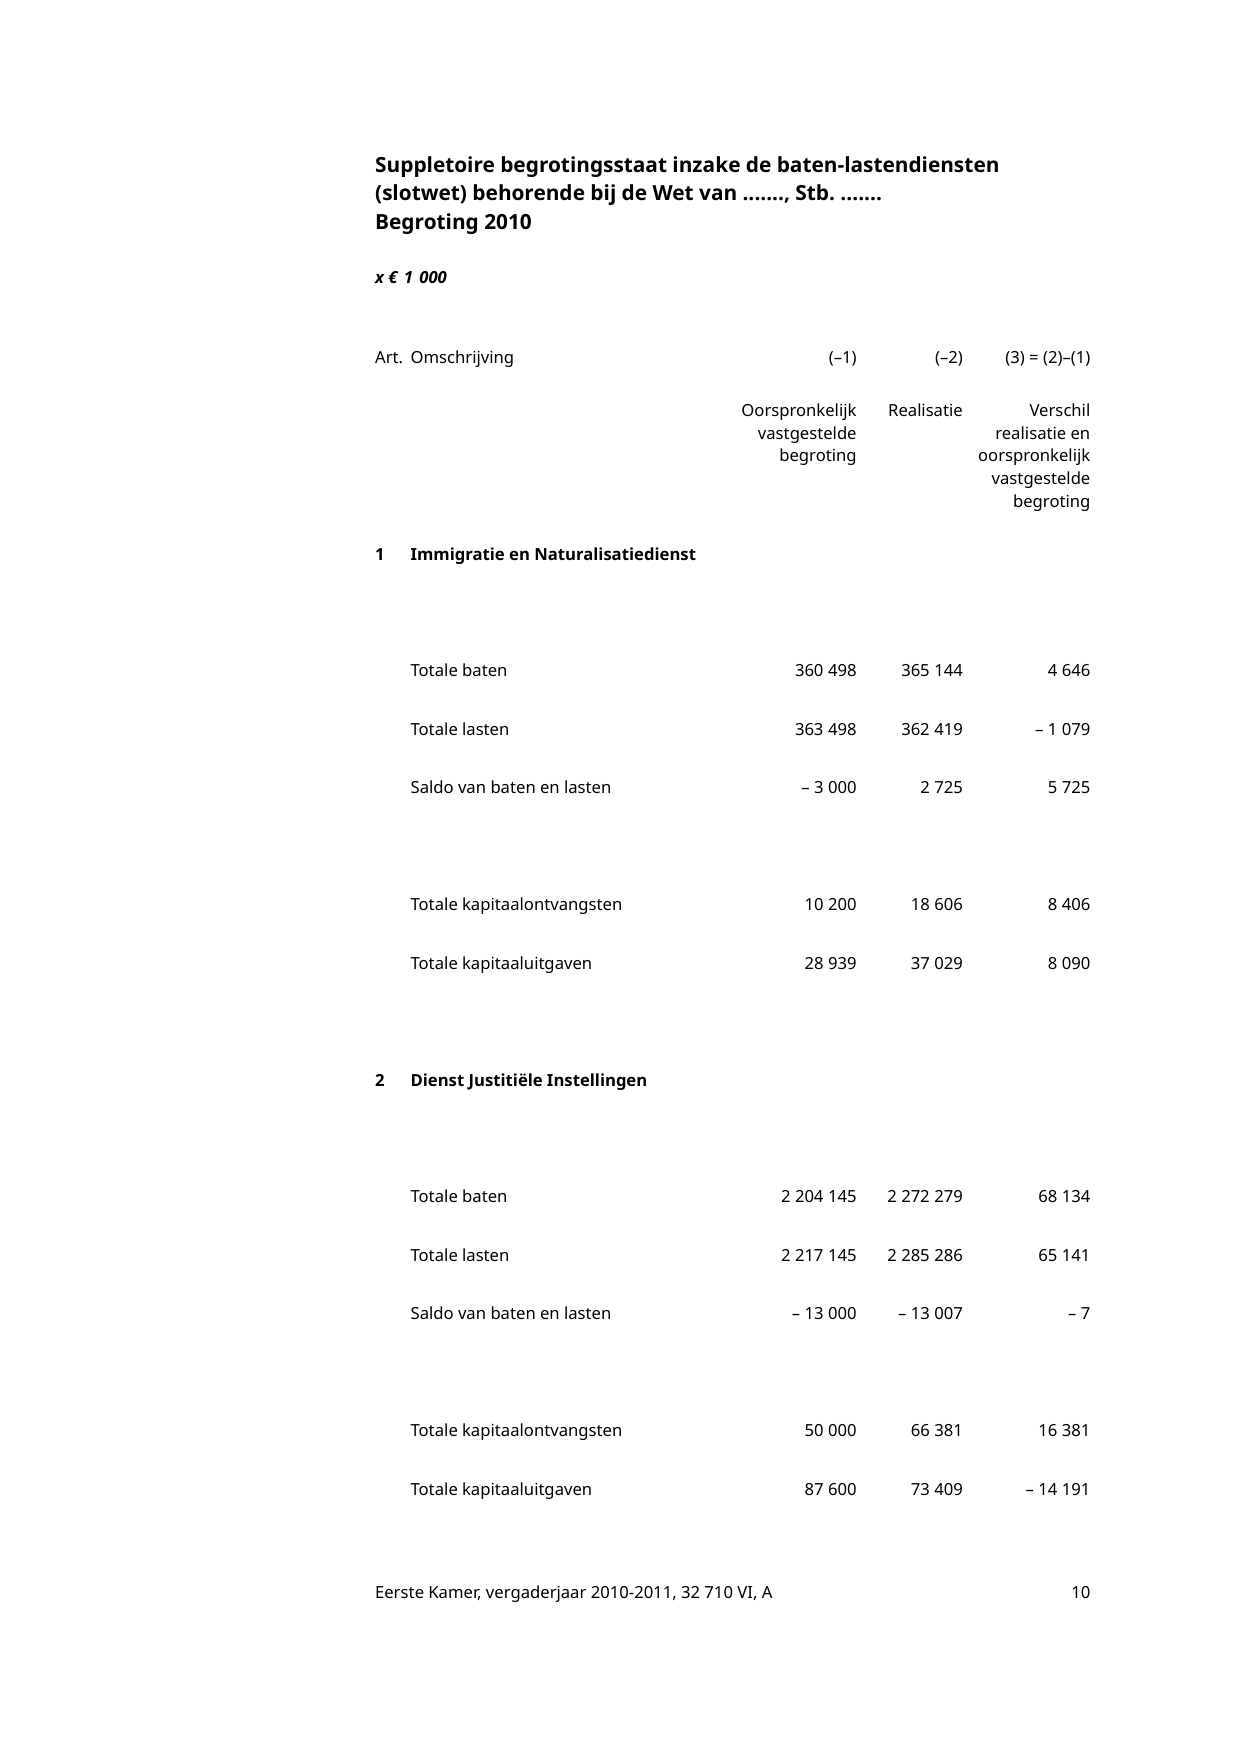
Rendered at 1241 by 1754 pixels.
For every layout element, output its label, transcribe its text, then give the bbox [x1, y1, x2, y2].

table_cell [375, 776, 410, 834]
table_cell Totale kapitaalontvangsten [410, 893, 729, 951]
table_cell [410, 1010, 729, 1068]
table_cell [729, 834, 856, 893]
table_cell [410, 1360, 729, 1419]
table_cell [856, 542, 963, 601]
table_cell 37 029 [856, 951, 963, 1010]
table_cell [729, 1010, 856, 1068]
table_cell [375, 399, 410, 542]
table_cell 2 204 145 [729, 1185, 856, 1243]
table_cell [729, 1360, 856, 1419]
table_cell Totale baten [410, 659, 729, 717]
table_cell [375, 659, 410, 717]
table_cell – 3 000 [729, 776, 856, 834]
table_cell 365 144 [856, 659, 963, 717]
table_cell 2 285 286 [856, 1244, 963, 1302]
table_header (–2) [856, 346, 963, 399]
table_header (3) = (2)–(1) [963, 346, 1090, 399]
table_cell [375, 601, 410, 659]
table_cell Saldo van baten en lasten [410, 1302, 729, 1360]
table_cell [410, 1127, 729, 1185]
table_cell Totale lasten [410, 718, 729, 776]
table_cell Dienst Justitiële Instellingen [410, 1068, 729, 1127]
table_cell Verschil realisatie en oorspronkelijk vastgestelde begroting [963, 399, 1090, 542]
table_cell 8 090 [963, 951, 1090, 1010]
table_cell [963, 1127, 1090, 1185]
table_cell Saldo van baten en lasten [410, 776, 729, 834]
table_cell 362 419 [856, 718, 963, 776]
table_cell – 7 [963, 1302, 1090, 1360]
table_header (–1) [729, 346, 856, 399]
table_cell Totale kapitaaluitgaven [410, 1477, 729, 1536]
table_cell [375, 834, 410, 893]
table_cell Realisatie [856, 399, 963, 542]
table_cell 2 [375, 1068, 410, 1127]
table_cell 2 217 145 [729, 1244, 856, 1302]
table_cell [856, 1010, 963, 1068]
table_cell Totale kapitaalontvangsten [410, 1419, 729, 1477]
table_cell 73 409 [856, 1477, 963, 1536]
table_header Art. [375, 346, 410, 399]
table_cell [963, 542, 1090, 601]
table_cell [963, 601, 1090, 659]
table_cell [375, 718, 410, 776]
table_cell 5 725 [963, 776, 1090, 834]
table_cell [963, 834, 1090, 893]
table_cell [729, 1127, 856, 1185]
table_cell Totale baten [410, 1185, 729, 1243]
table_cell [375, 951, 410, 1010]
table_cell 1 [375, 542, 410, 601]
table_cell 87 600 [729, 1477, 856, 1536]
table_cell [375, 893, 410, 951]
table_cell [856, 601, 963, 659]
table_cell [856, 1068, 963, 1127]
table_cell 50 000 [729, 1419, 856, 1477]
table_cell 18 606 [856, 893, 963, 951]
table_cell [375, 1360, 410, 1419]
table_cell [375, 1185, 410, 1243]
table_cell [375, 1419, 410, 1477]
table_cell – 13 000 [729, 1302, 856, 1360]
table_cell [410, 399, 729, 542]
table_cell [375, 1010, 410, 1068]
table_cell – 14 191 [963, 1477, 1090, 1536]
table_cell 28 939 [729, 951, 856, 1010]
table_cell 363 498 [729, 718, 856, 776]
table_cell [375, 1477, 410, 1536]
table_cell 8 406 [963, 893, 1090, 951]
table_cell – 13 007 [856, 1302, 963, 1360]
table_cell 68 134 [963, 1185, 1090, 1243]
table_cell 66 381 [856, 1419, 963, 1477]
table_cell 65 141 [963, 1244, 1090, 1302]
table_cell 360 498 [729, 659, 856, 717]
table_cell [375, 1244, 410, 1302]
text Suppletoire begrotingsstaat inzake de baten-lastendiensten (slotwet) behorende bij de Wet van ......., Stb. ....... [375, 150, 1090, 207]
table_header Omschrijving [410, 346, 729, 399]
table_cell Immigratie en Naturalisatiedienst [410, 542, 729, 601]
table_cell [963, 1360, 1090, 1419]
table_cell Totale lasten [410, 1244, 729, 1302]
table_cell [856, 1360, 963, 1419]
table_cell [410, 601, 729, 659]
table_cell 16 381 [963, 1419, 1090, 1477]
table_cell [729, 1068, 856, 1127]
text Begroting 2010 [375, 207, 1090, 235]
table_cell 4 646 [963, 659, 1090, 717]
table_cell [375, 1302, 410, 1360]
table_cell 10 200 [729, 893, 856, 951]
table_cell Oorspronkelijk vastgestelde begroting [729, 399, 856, 542]
text x € 1 000 [375, 265, 1090, 288]
table_cell [856, 1127, 963, 1185]
table_cell 2 272 279 [856, 1185, 963, 1243]
table_cell [729, 542, 856, 601]
table_cell [729, 601, 856, 659]
table_cell [963, 1010, 1090, 1068]
table_cell Totale kapitaaluitgaven [410, 951, 729, 1010]
table_cell [963, 1068, 1090, 1127]
table_cell [410, 834, 729, 893]
table_cell [375, 1127, 410, 1185]
table_cell 2 725 [856, 776, 963, 834]
table_cell [856, 834, 963, 893]
table_cell – 1 079 [963, 718, 1090, 776]
